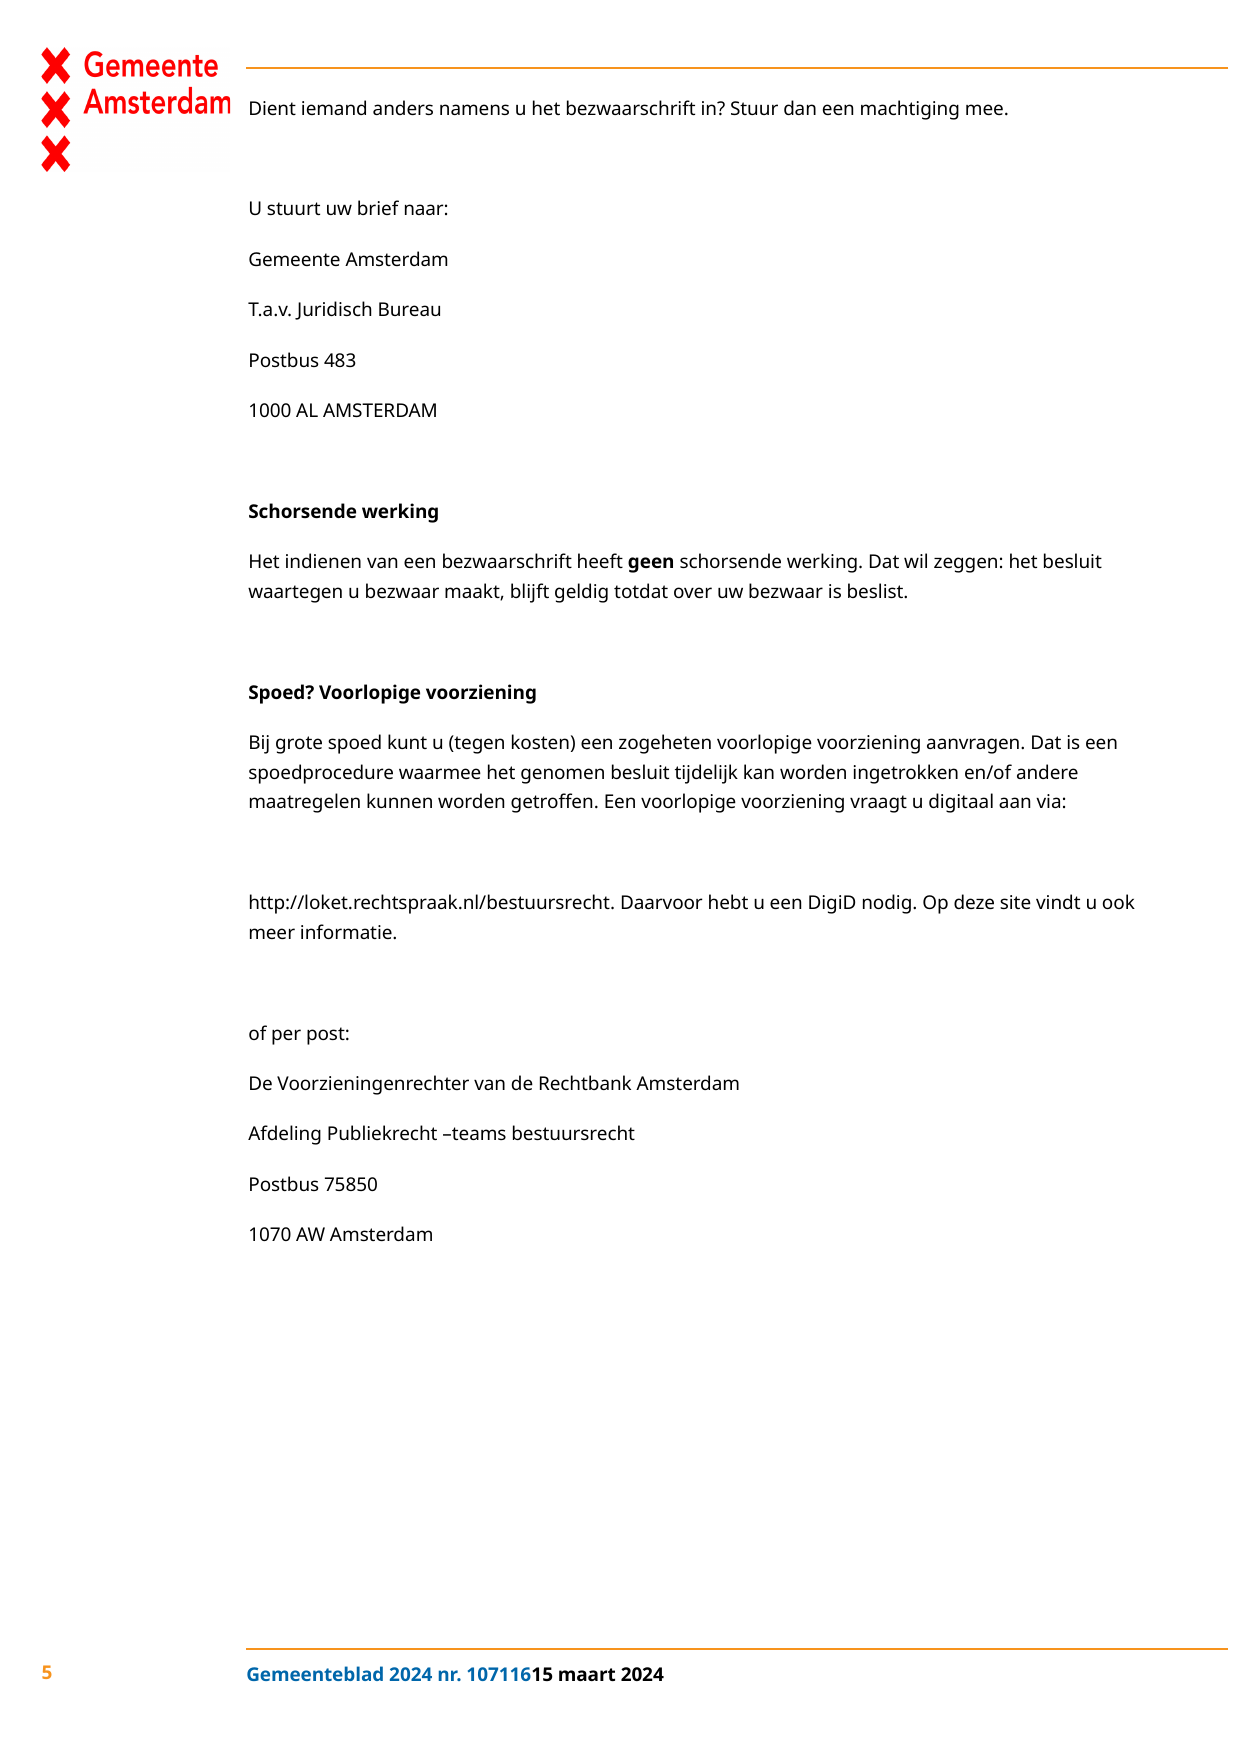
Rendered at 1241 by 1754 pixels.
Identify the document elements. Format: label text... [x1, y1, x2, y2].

picture [41, 47, 231, 172]
text of per post: [248, 1020, 1152, 1046]
text Het indienen van een bezwaarschrift heeft geen schorsende werking. Dat wil zeggen: het besluit waartegen u bezwaar maakt, blijft geldig totdat over uw bezwaar is beslist. [248, 548, 1152, 604]
text Schorsende werking [248, 498, 1152, 524]
text 1070 AW Amsterdam [248, 1221, 1152, 1247]
text U stuurt uw brief naar: [248, 196, 1152, 221]
text Gemeente Amsterdam [248, 246, 1152, 272]
text Afdeling Publiekrecht –teams bestuursrecht [248, 1121, 1152, 1146]
text Dient iemand anders namens u het bezwaarschrift in? Stuur dan een machtiging mee. [248, 95, 1152, 121]
text Postbus 483 [248, 347, 1152, 373]
text 1000 AL AMSTERDAM [248, 397, 1152, 423]
text Bij grote spoed kunt u (tegen kosten) een zogeheten voorlopige voorziening aanvragen. Dat is een spoedprocedure waarmee het genomen besluit tijdelijk kan worden ingetrokken en/of andere maatregelen kunnen worden getroffen. Een voorlopige voorziening vraagt u digitaal aan via: [248, 729, 1152, 814]
text http://loket.rechtspraak.nl/bestuursrecht. Daarvoor hebt u een DigiD nodig. Op deze site vindt u ook meer informatie. [248, 889, 1152, 945]
text Spoed? Voorlopige voorziening [248, 679, 1152, 705]
text De Voorzieningenrechter van de Rechtbank Amsterdam [248, 1070, 1152, 1096]
text T.a.v. Juridisch Bureau [248, 296, 1152, 322]
text Postbus 75850 [248, 1171, 1152, 1197]
